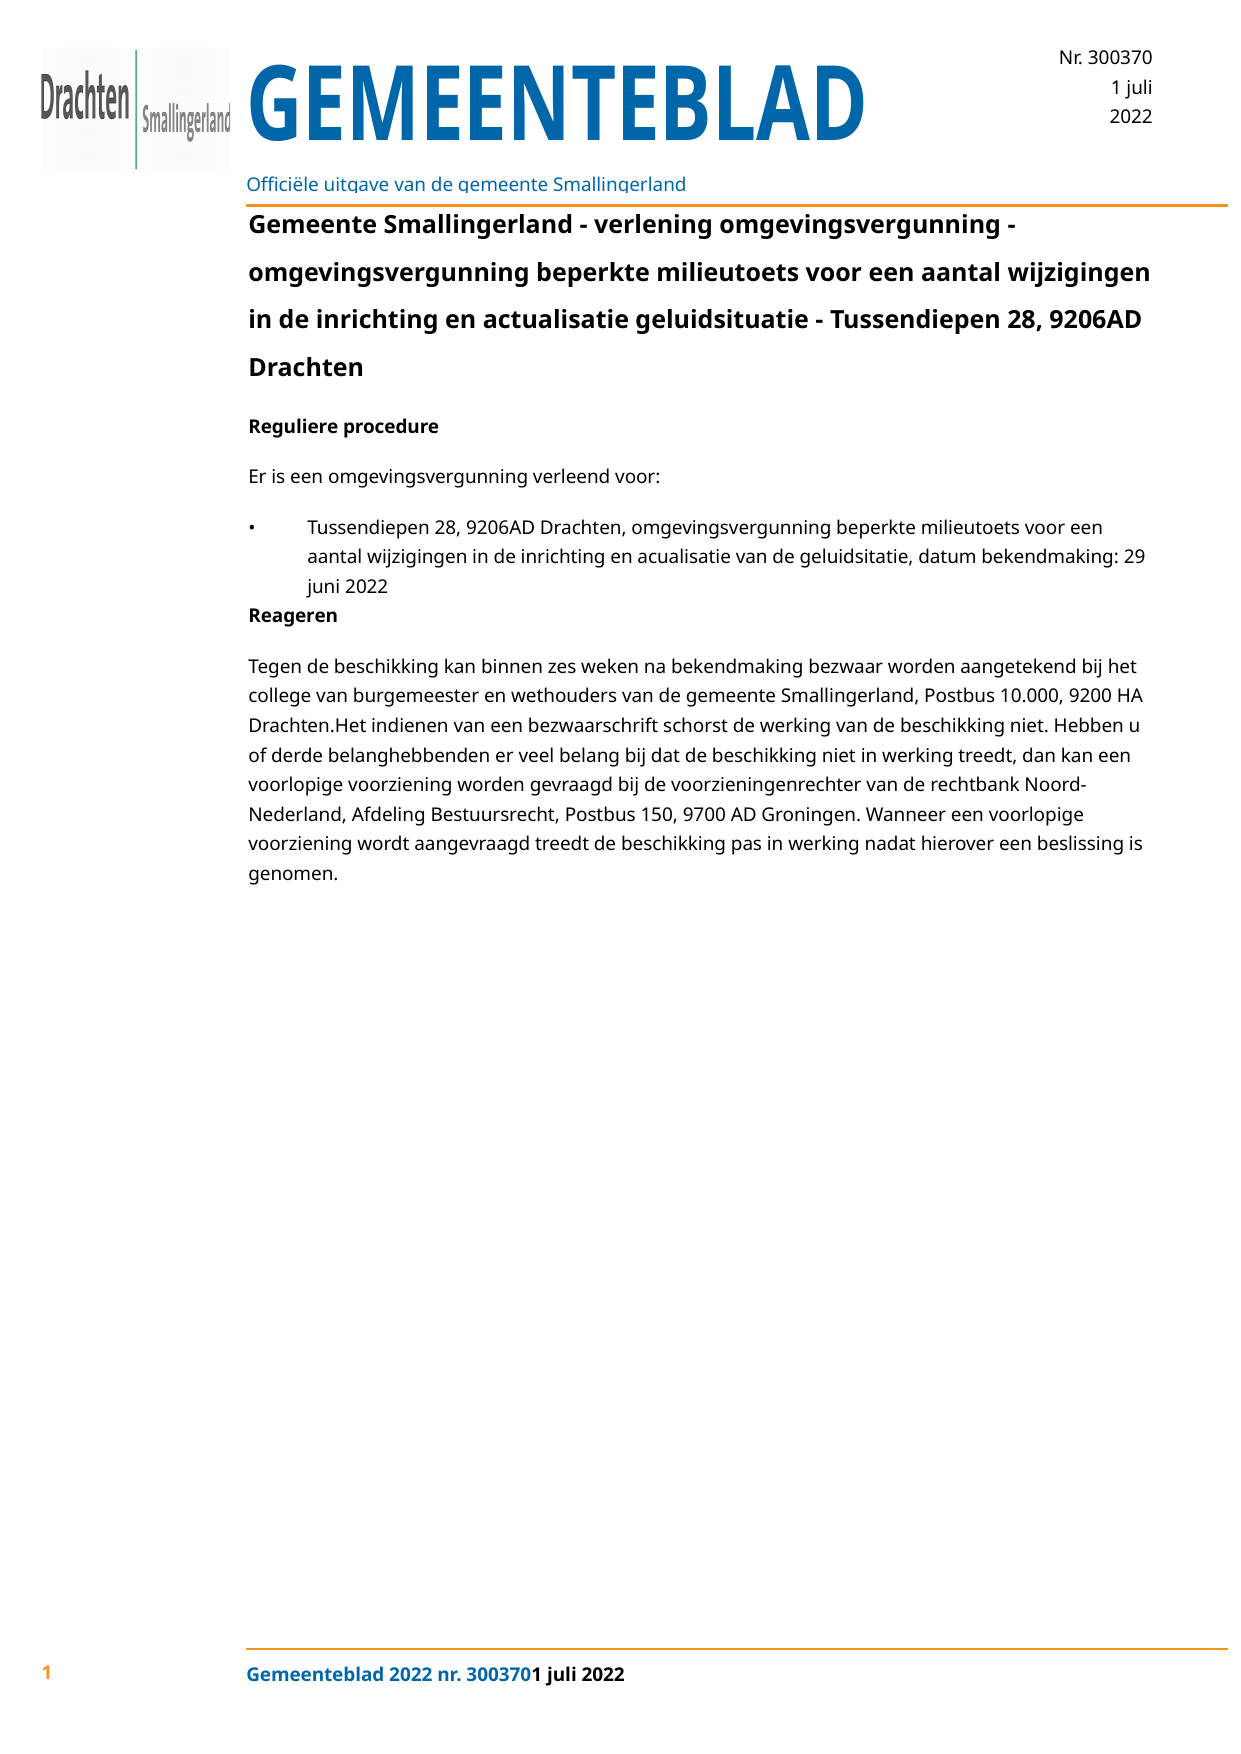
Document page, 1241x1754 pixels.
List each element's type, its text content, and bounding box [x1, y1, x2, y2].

text Er is een omgevingsvergunning verleend voor: [248, 463, 1152, 489]
text Reageren [248, 603, 1152, 628]
text Gemeente Smallingerland - verlening omgevingsvergunning - omgevingsvergunning beperkte milieutoets voor een aantal wijzigingen in de inrichting en actualisatie geluidsituatie - Tussendiepen 28, 9206AD Drachten [248, 207, 1152, 384]
text Reguliere procedure [248, 413, 1152, 439]
picture [41, 47, 231, 172]
list Tussendiepen 28, 9206AD Drachten, omgevingsvergunning beperkte milieutoets voor een aantal wijzigingen in de inrichting en acualisatie van de geluidsitatie, datum bekendmaking: 29 juni 2022 [248, 514, 1152, 599]
text Tegen de beschikking kan binnen zes weken na bekendmaking bezwaar worden aangetekend bij het college van burgemeester en wethouders van de gemeente Smallingerland, Postbus 10.000, 9200 HA Drachten.Het indienen van een bezwaarschrift schorst de werking van de beschikking niet. Hebben u of derde belanghebbenden er veel belang bij dat de beschikking niet in werking treedt, dan kan een voorlopige voorziening worden gevraagd bij de voorzieningenrechter van de rechtbank Noord-Nederland, Afdeling Bestuursrecht, Postbus 150, 9700 AD Groningen. Wanneer een voorlopige voorziening wordt aangevraagd treedt de beschikking pas in werking nadat hierover een beslissing is genomen. [248, 653, 1152, 886]
